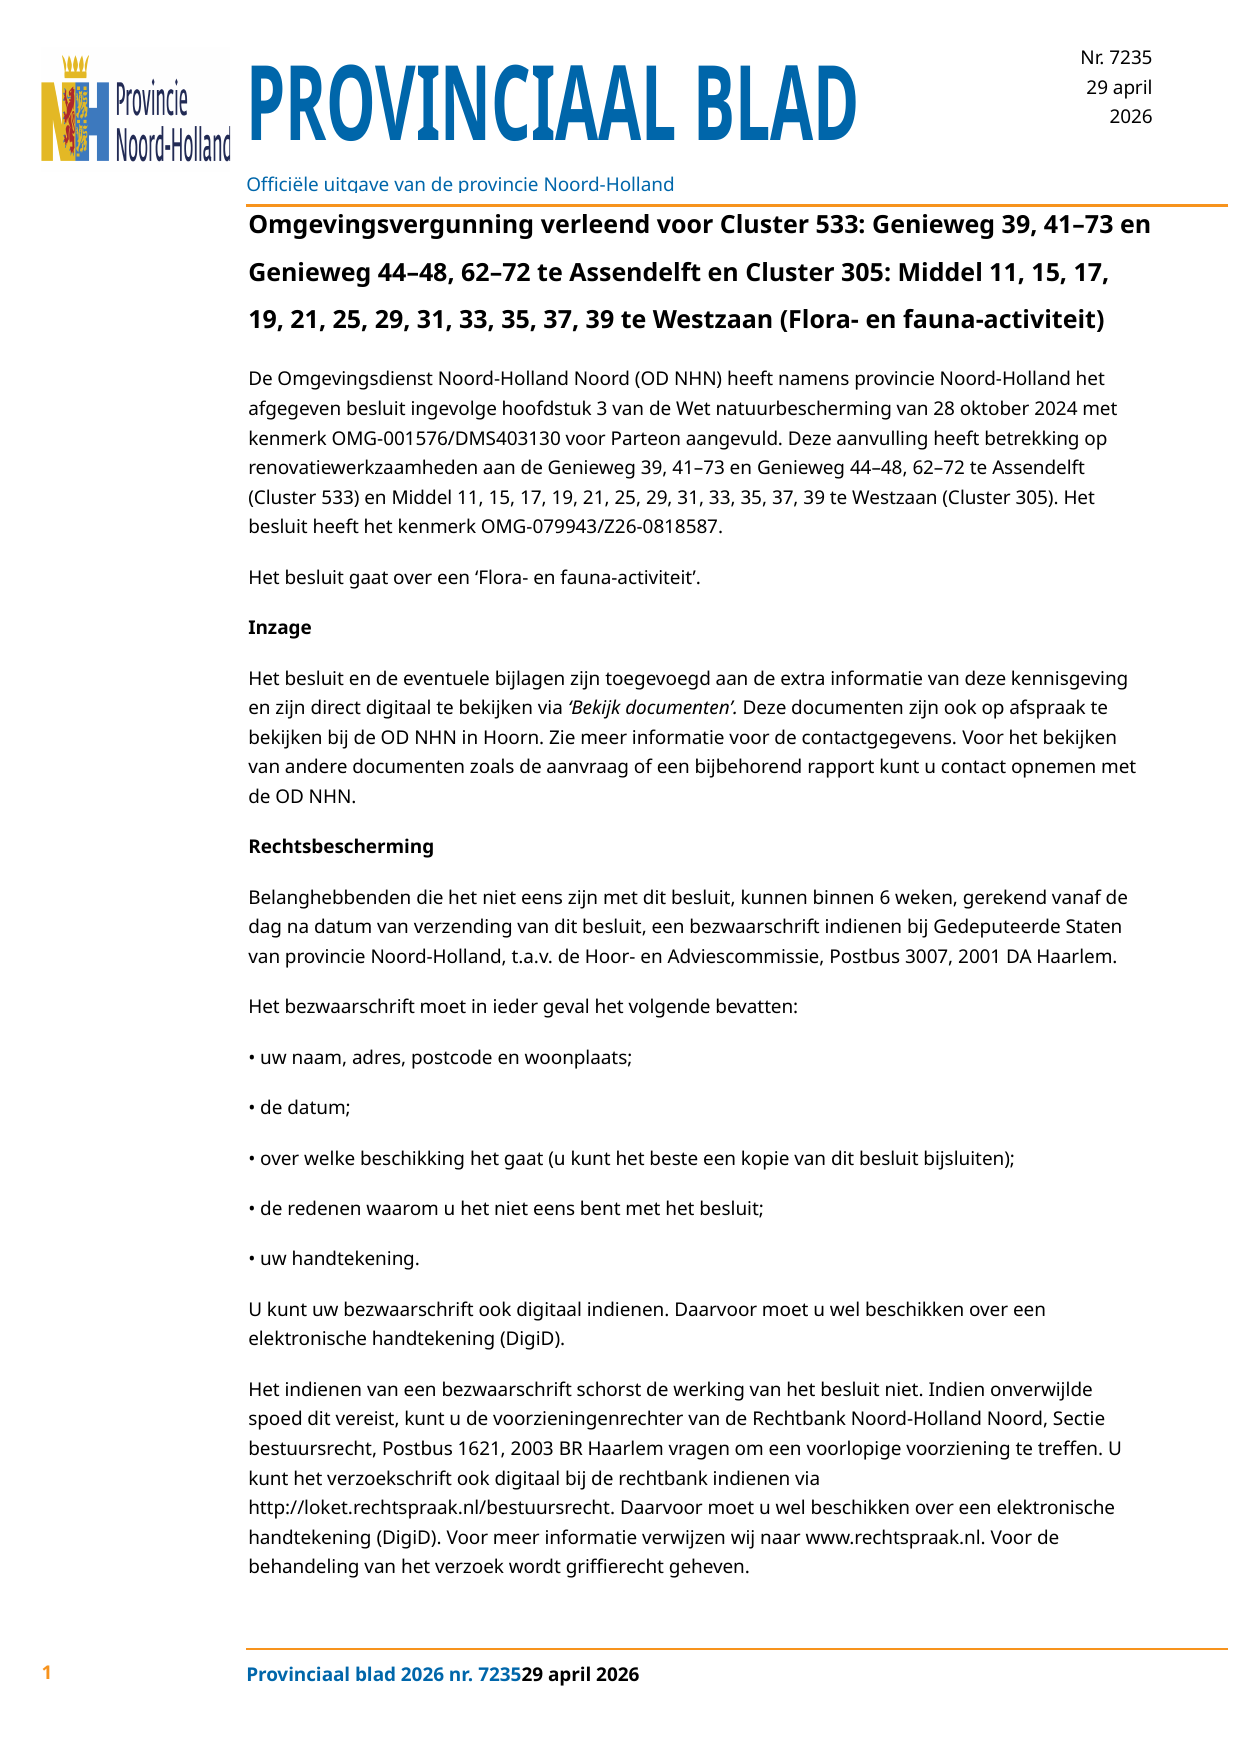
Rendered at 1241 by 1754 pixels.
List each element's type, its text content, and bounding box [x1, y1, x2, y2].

text Het besluit gaat over een ‘Flora- en fauna-activiteit’. [248, 564, 1152, 589]
text • de datum; [248, 1094, 1152, 1120]
text U kunt uw bezwaarschrift ook digitaal indienen. Daarvoor moet u wel beschikken over een elektronische handtekening (DigiD). [248, 1296, 1152, 1351]
text De Omgevingsdienst Noord-Holland Noord (OD NHN) heeft namens provincie Noord-Holland het afgegeven besluit ingevolge hoofdstuk 3 van de Wet natuurbescherming van 28 oktober 2024 met kenmerk OMG-001576/DMS403130 voor Parteon aangevuld. Deze aanvulling heeft betrekking op renovatiewerkzaamheden aan de Genieweg 39, 41–73 en Genieweg 44–48, 62–72 te Assendelft (Cluster 533) en Middel 11, 15, 17, 19, 21, 25, 29, 31, 33, 35, 37, 39 te Westzaan (Cluster 305). Het besluit heeft het kenmerk OMG-079943/Z26-0818587. [248, 366, 1152, 539]
text Het besluit en de eventuele bijlagen zijn toegevoegd aan de extra informatie van deze kennisgeving en zijn direct digitaal te bekijken via ‘Bekijk documenten’. Deze documenten zijn ook op afspraak te bekijken bij de OD NHN in Hoorn. Zie meer informatie voor de contactgegevens. Voor het bekijken van andere documenten zoals de aanvraag of een bijbehorend rapport kunt u contact opnemen met de OD NHN. [248, 665, 1152, 809]
text Belanghebbenden die het niet eens zijn met dit besluit, kunnen binnen 6 weken, gerekend vanaf de dag na datum van verzending van dit besluit, een bezwaarschrift indienen bij Gedeputeerde Staten van provincie Noord-Holland, t.a.v. de Hoor- en Adviescommissie, Postbus 3007, 2001 DA Haarlem. [248, 884, 1152, 969]
text • uw naam, adres, postcode en woonplaats; [248, 1044, 1152, 1069]
text Inzage [248, 614, 1152, 640]
text Omgevingsvergunning verleend voor Cluster 533: Genieweg 39, 41–73 en Genieweg 44–48, 62–72 te Assendelft en Cluster 305: Middel 11, 15, 17, 19, 21, 25, 29, 31, 33, 35, 37, 39 te Westzaan (Flora- en fauna-activiteit) [248, 207, 1152, 336]
text Rechtsbescherming [248, 833, 1152, 859]
picture [41, 47, 231, 172]
text • over welke beschikking het gaat (u kunt het beste een kopie van dit besluit bijsluiten); [248, 1145, 1152, 1170]
text Het bezwaarschrift moet in ieder geval het volgende bevatten: [248, 993, 1152, 1019]
text • de redenen waarom u het niet eens bent met het besluit; [248, 1195, 1152, 1221]
text • uw handtekening. [248, 1246, 1152, 1271]
text Het indienen van een bezwaarschrift schorst de werking van het besluit niet. Indien onverwijlde spoed dit vereist, kunt u de voorzieningenrechter van de Rechtbank Noord-Holland Noord, Sectie bestuursrecht, Postbus 1621, 2003 BR Haarlem vragen om een voorlopige voorziening te treffen. U kunt het verzoekschrift ook digitaal bij de rechtbank indienen via http://loket.rechtspraak.nl/bestuursrecht. Daarvoor moet u wel beschikken over een elektronische handtekening (DigiD). Voor meer informatie verwijzen wij naar www.rechtspraak.nl. Voor de behandeling van het verzoek wordt griffierecht geheven. [248, 1376, 1152, 1579]
